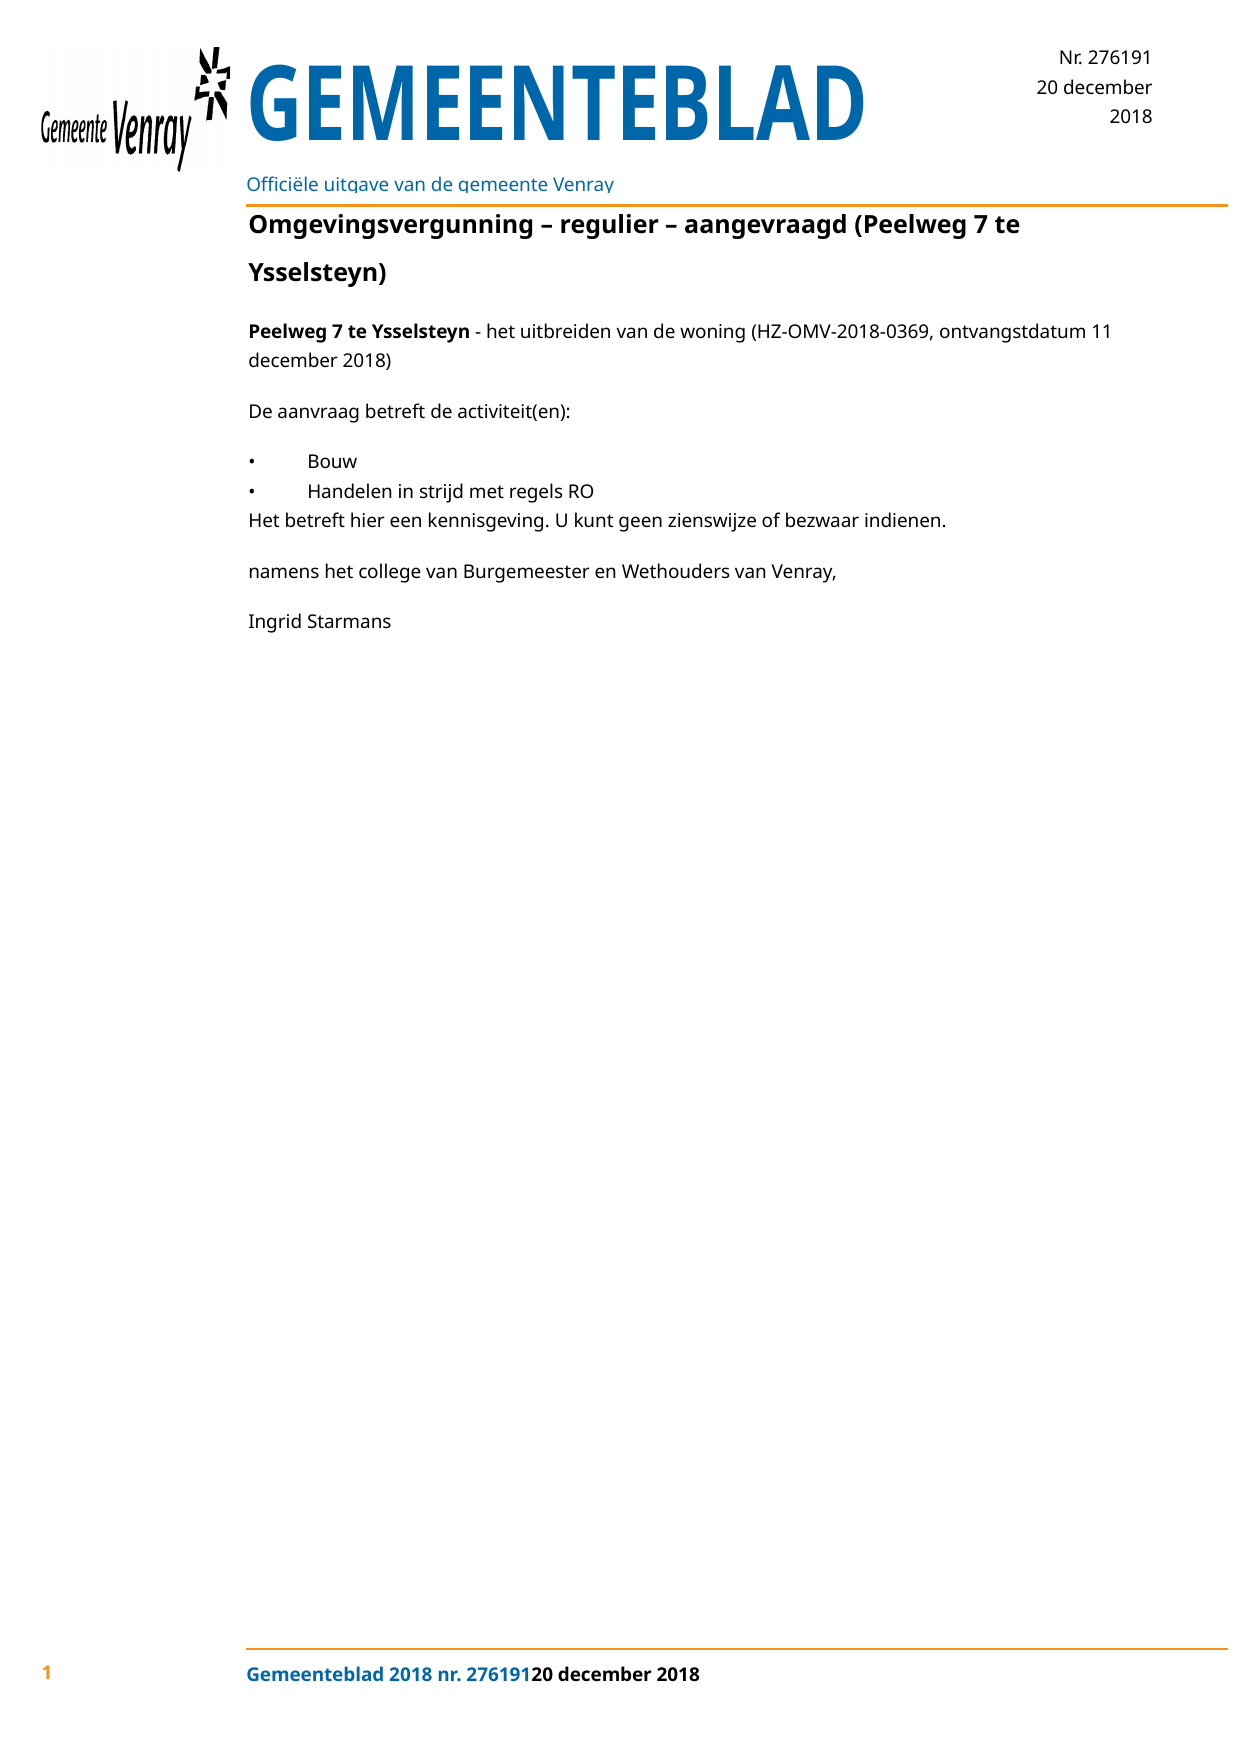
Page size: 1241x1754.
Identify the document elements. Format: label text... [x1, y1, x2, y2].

list Handelen in strijd met regels RO [248, 478, 1152, 504]
list Bouw [248, 448, 1152, 474]
text Peelweg 7 te Ysselsteyn - het uitbreiden van de woning (HZ-OMV-2018-0369, ontvangstdatum 11 december 2018) [248, 318, 1152, 373]
text Ingrid Starmans [248, 608, 1152, 634]
text Het betreft hier een kennisgeving. U kunt geen zienswijze of bezwaar indienen. [248, 507, 1152, 533]
text namens het college van Burgemeester en Wethouders van Venray, [248, 558, 1152, 584]
picture [41, 47, 231, 172]
text De aanvraag betreft de activiteit(en): [248, 398, 1152, 424]
text Omgevingsvergunning – regulier – aangevraagd (Peelweg 7 te Ysselsteyn) [248, 207, 1152, 288]
